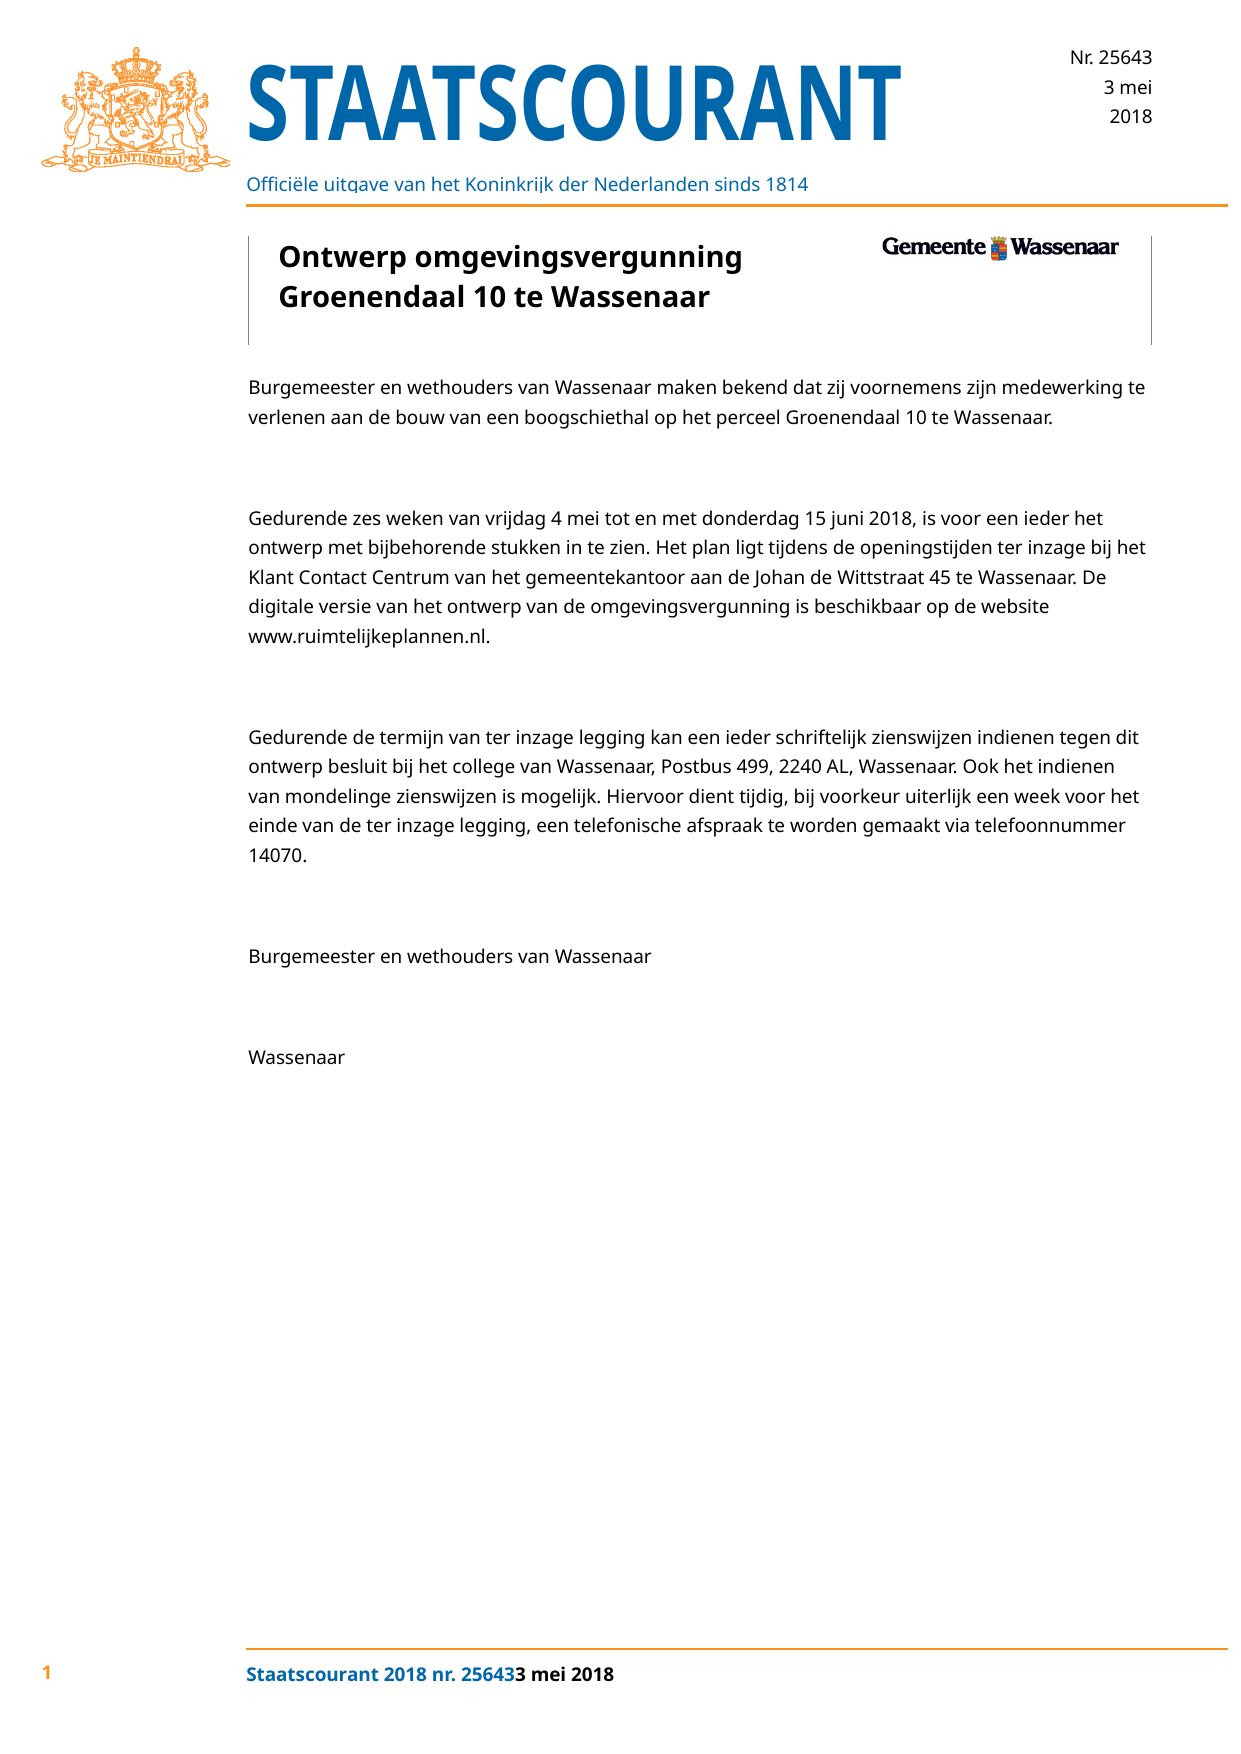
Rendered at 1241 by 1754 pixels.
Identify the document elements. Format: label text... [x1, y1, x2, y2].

text Gedurende zes weken van vrijdag 4 mei tot en met donderdag 15 juni 2018, is voor een ieder het ontwerp met bijbehorende stukken in te zien. Het plan ligt tijdens de openingstijden ter inzage bij het Klant Contact Centrum van het gemeentekantoor aan de Johan de Wittstraat 45 te Wassenaar. De digitale versie van het ontwerp van de omgevingsvergunning is beschikbaar op de website www.ruimtelijkeplannen.nl. [248, 505, 1152, 649]
text Burgemeester en wethouders van Wassenaar maken bekend dat zij voornemens zijn medewerking te verlenen aan de bouw van een boogschiethal op het perceel Groenendaal 10 te Wassenaar. [248, 374, 1152, 429]
table_header Ontwerp omgevingsvergunning Groenendaal 10 te Wassenaar [249, 236, 850, 345]
picture [882, 236, 1119, 261]
picture [41, 47, 231, 172]
text Burgemeester en wethouders van Wassenaar [248, 943, 1152, 969]
text Gedurende de termijn van ter inzage legging kan een ieder schriftelijk zienswijzen indienen tegen dit ontwerp besluit bij het college van Wassenaar, Postbus 499, 2240 AL, Wassenaar. Ook het indienen van mondelinge zienswijzen is mogelijk. Hiervoor dient tijdig, bij voorkeur uiterlijk een week voor het einde van de ter inzage legging, een telefonische afspraak te worden gemaakt via telefoonnummer 14070. [248, 724, 1152, 868]
text Wassenaar [248, 1044, 1152, 1069]
table_header [850, 236, 1151, 345]
